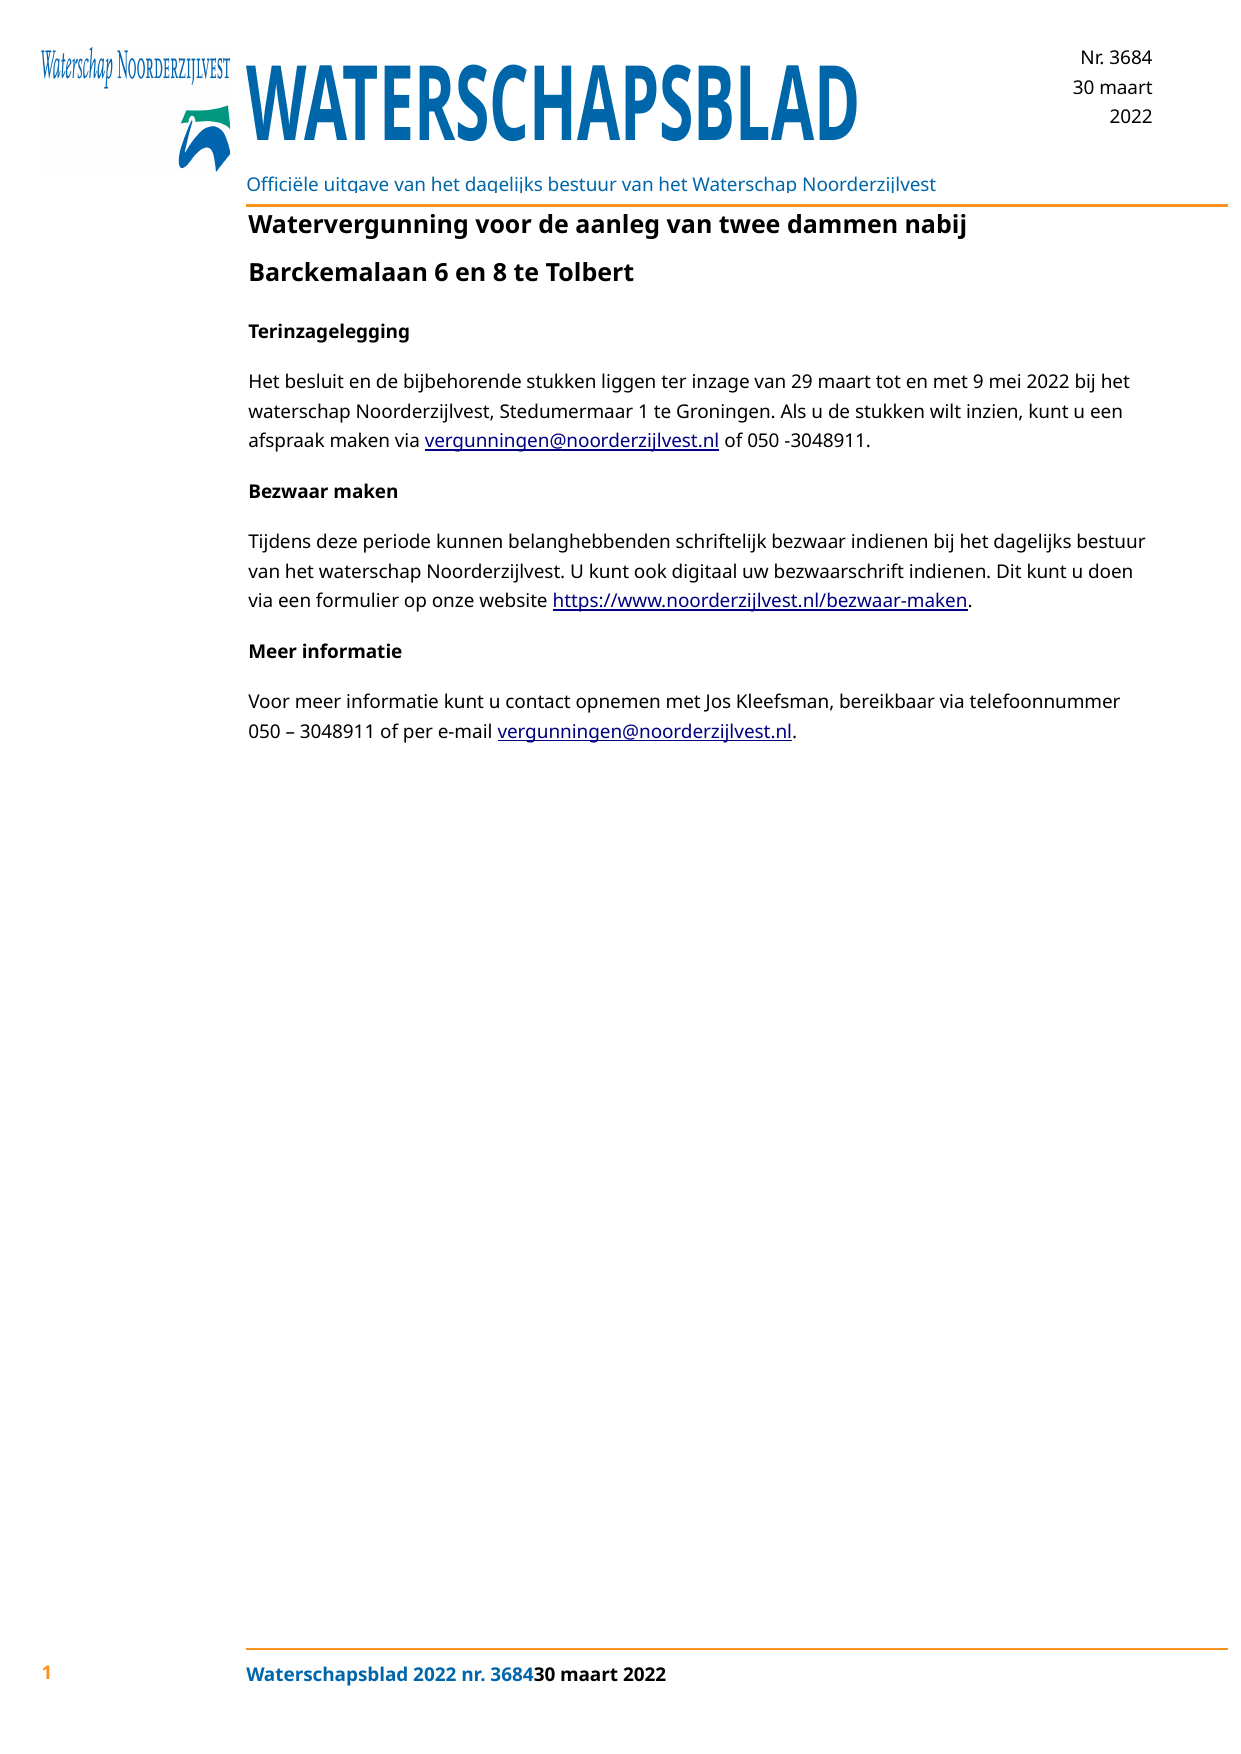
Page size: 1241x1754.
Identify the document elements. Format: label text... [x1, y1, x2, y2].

text Voor meer informatie kunt u contact opnemen met Jos Kleefsman, bereikbaar via telefoonnummer 050 – 3048911 of per e-mail vergunningen@noorderzijlvest.nl. [248, 688, 1152, 744]
text Het besluit en de bijbehorende stukken liggen ter inzage van 29 maart tot en met 9 mei 2022 bij het waterschap Noorderzijlvest, Stedumermaar 1 te Groningen. Als u de stukken wilt inzien, kunt u een afspraak maken via vergunningen@noorderzijlvest.nl of 050 -3048911. [248, 368, 1152, 453]
text Terinzagelegging [248, 318, 1152, 344]
text Bezwaar maken [248, 478, 1152, 504]
text Tijdens deze periode kunnen belanghebbenden schriftelijk bezwaar indienen bij het dagelijks bestuur van het waterschap Noorderzijlvest. U kunt ook digitaal uw bezwaarschrift indienen. Dit kunt u doen via een formulier op onze website https://www.noorderzijlvest.nl/bezwaar-maken. [248, 528, 1152, 613]
text Meer informatie [248, 638, 1152, 664]
text Watervergunning voor de aanleg van twee dammen nabij Barckemalaan 6 en 8 te Tolbert [248, 207, 1152, 288]
picture [41, 47, 231, 172]
